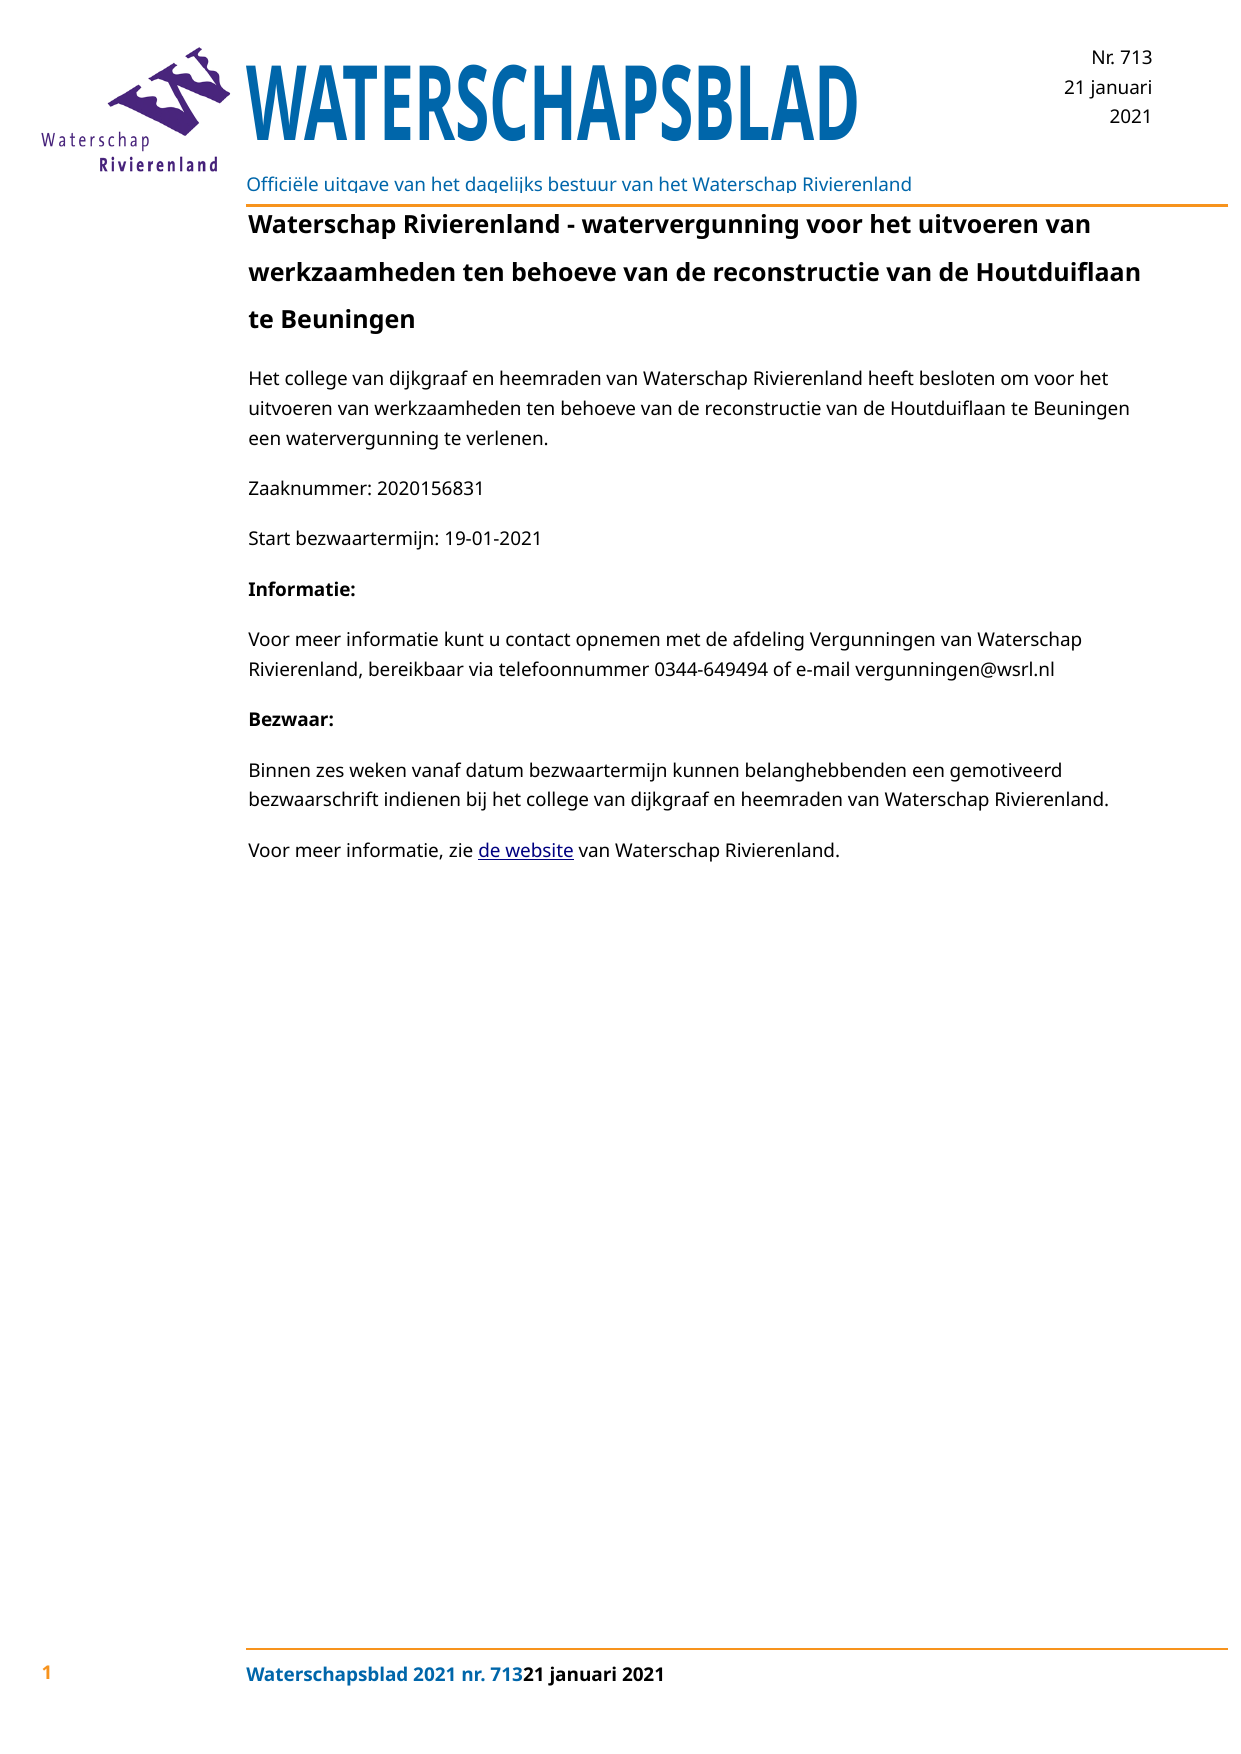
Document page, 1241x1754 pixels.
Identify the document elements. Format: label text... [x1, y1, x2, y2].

text Voor meer informatie kunt u contact opnemen met de afdeling Vergunningen van Waterschap Rivierenland, bereikbaar via telefoonnummer 0344-649494 of e-mail vergunningen@wsrl.nl [248, 626, 1152, 682]
text Binnen zes weken vanaf datum bezwaartermijn kunnen belanghebbenden een gemotiveerd bezwaarschrift indienen bij het college van dijkgraaf en heemraden van Waterschap Rivierenland. [248, 757, 1152, 812]
picture [41, 47, 231, 172]
text Start bezwaartermijn: 19-01-2021 [248, 526, 1152, 551]
text Zaaknummer: 2020156831 [248, 475, 1152, 501]
text Het college van dijkgraaf en heemraden van Waterschap Rivierenland heeft besloten om voor het uitvoeren van werkzaamheden ten behoeve van de reconstructie van de Houtduiflaan te Beuningen een watervergunning te verlenen. [248, 366, 1152, 450]
text Waterschap Rivierenland - watervergunning voor het uitvoeren van werkzaamheden ten behoeve van de reconstructie van de Houtduiflaan te Beuningen [248, 207, 1152, 336]
text Informatie: [248, 576, 1152, 602]
text Voor meer informatie, zie de website van Waterschap Rivierenland. [248, 837, 1152, 862]
text Bezwaar: [248, 706, 1152, 732]
